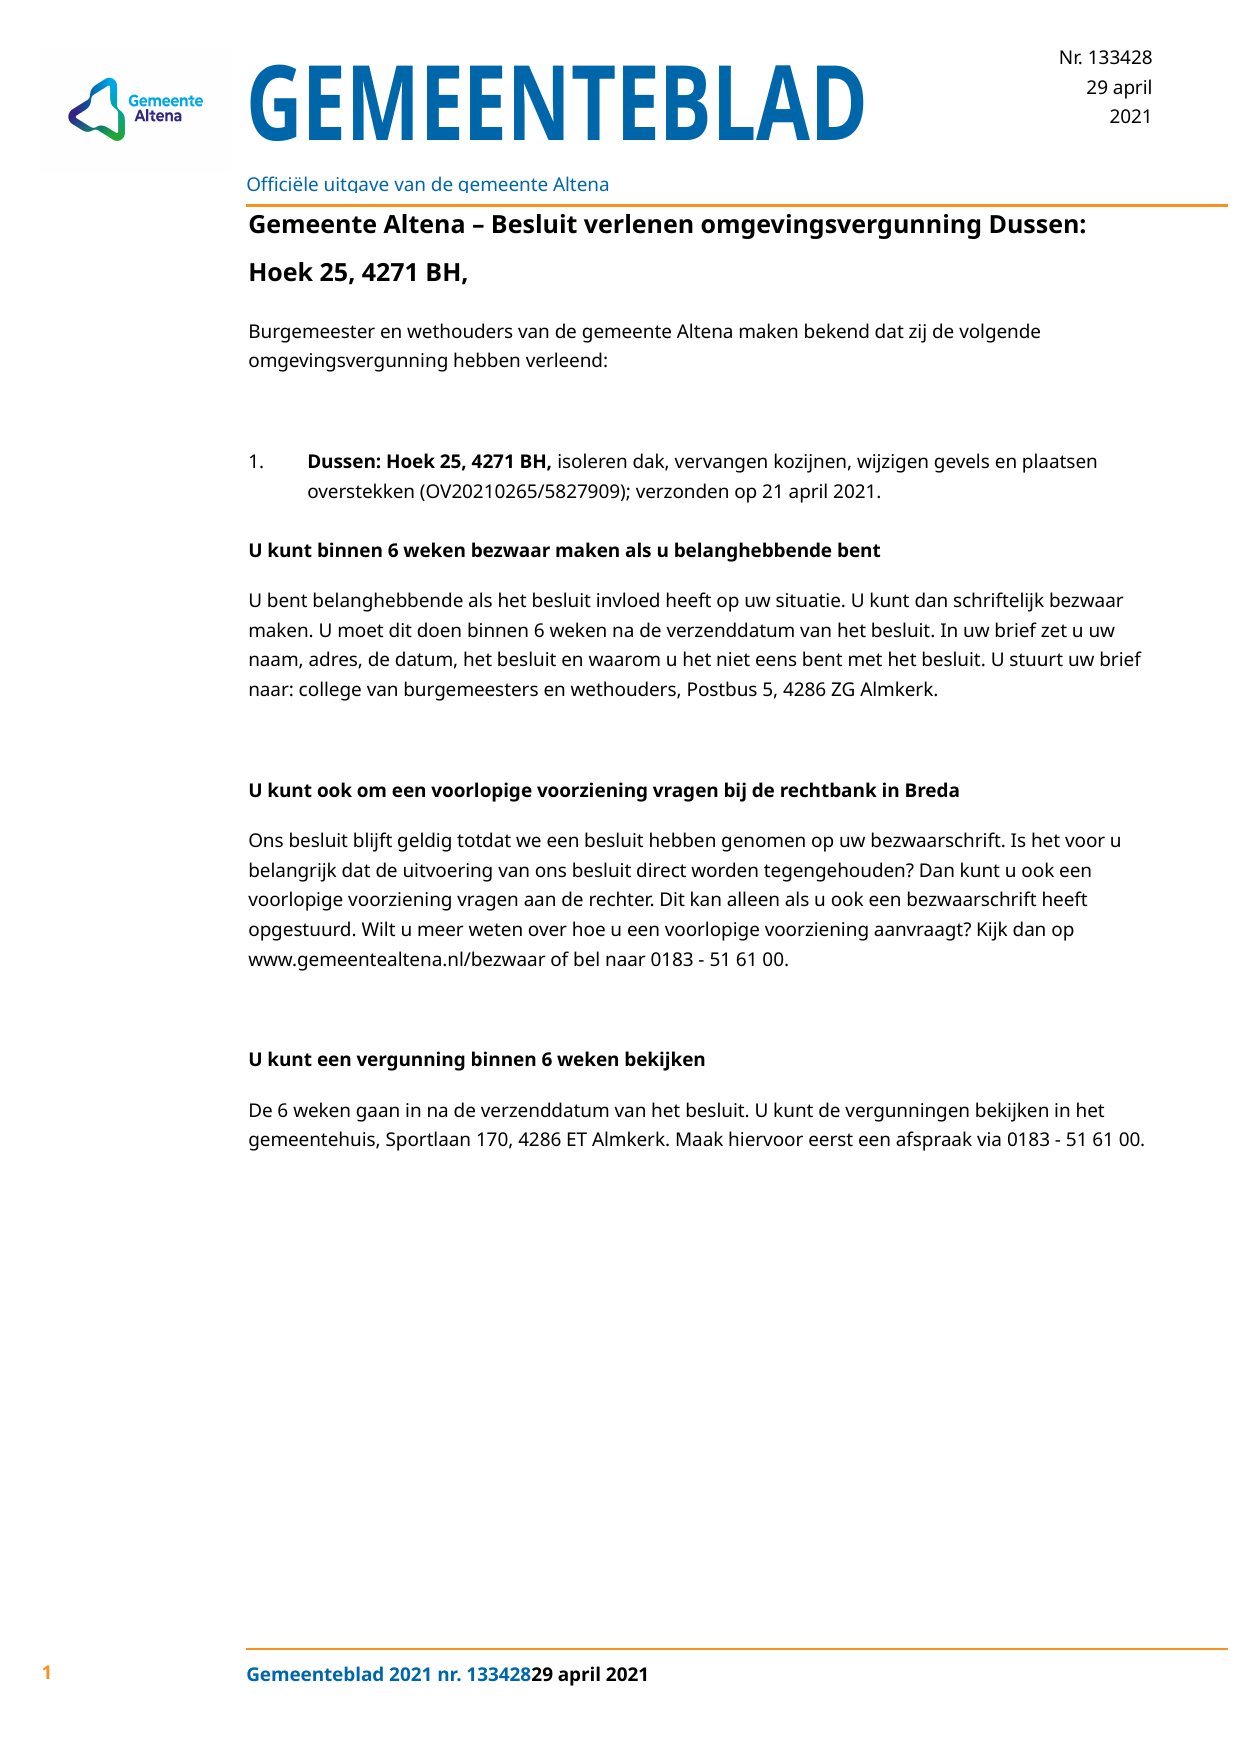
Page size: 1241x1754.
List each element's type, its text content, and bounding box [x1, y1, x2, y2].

text Gemeente Altena – Besluit verlenen omgevingsvergunning Dussen: Hoek 25, 4271 BH, [248, 207, 1152, 288]
text U kunt ook om een voorlopige voorziening vragen bij de rechtbank in Breda [248, 777, 1152, 803]
text U kunt een vergunning binnen 6 weken bekijken [248, 1047, 1152, 1072]
text U bent belanghebbende als het besluit invloed heeft op uw situatie. U kunt dan schriftelijk bezwaar maken. U moet dit doen binnen 6 weken na de verzenddatum van het besluit. In uw brief zet u uw naam, adres, de datum, het besluit en waarom u het niet eens bent met het besluit. U stuurt uw brief naar: college van burgemeesters en wethouders, Postbus 5, 4286 ZG Almkerk. [248, 587, 1152, 702]
picture [41, 47, 231, 172]
text De 6 weken gaan in na de verzenddatum van het besluit. U kunt de vergunningen bekijken in het gemeentehuis, Sportlaan 170, 4286 ET Almkerk. Maak hiervoor eerst een afspraak via 0183 - 51 61 00. [248, 1097, 1152, 1152]
text Burgemeester en wethouders van de gemeente Altena maken bekend dat zij de volgende omgevingsvergunning hebben verleend: [248, 318, 1152, 373]
list Dussen: Hoek 25, 4271 BH, isoleren dak, vervangen kozijnen, wijzigen gevels en plaatsen overstekken (OV20210265/5827909); verzonden op 21 april 2021. [248, 448, 1152, 504]
text Ons besluit blijft geldig totdat we een besluit hebben genomen op uw bezwaarschrift. Is het voor u belangrijk dat de uitvoering van ons besluit direct worden tegengehouden? Dan kunt u ook een voorlopige voorziening vragen aan de rechter. Dit kan alleen als u ook een bezwaarschrift heeft opgestuurd. Wilt u meer weten over hoe u een voorlopige voorziening aanvraagt? Kijk dan op www.gemeentealtena.nl/bezwaar of bel naar 0183 - 51 61 00. [248, 827, 1152, 972]
text U kunt binnen 6 weken bezwaar maken als u belanghebbende bent [248, 537, 1152, 563]
